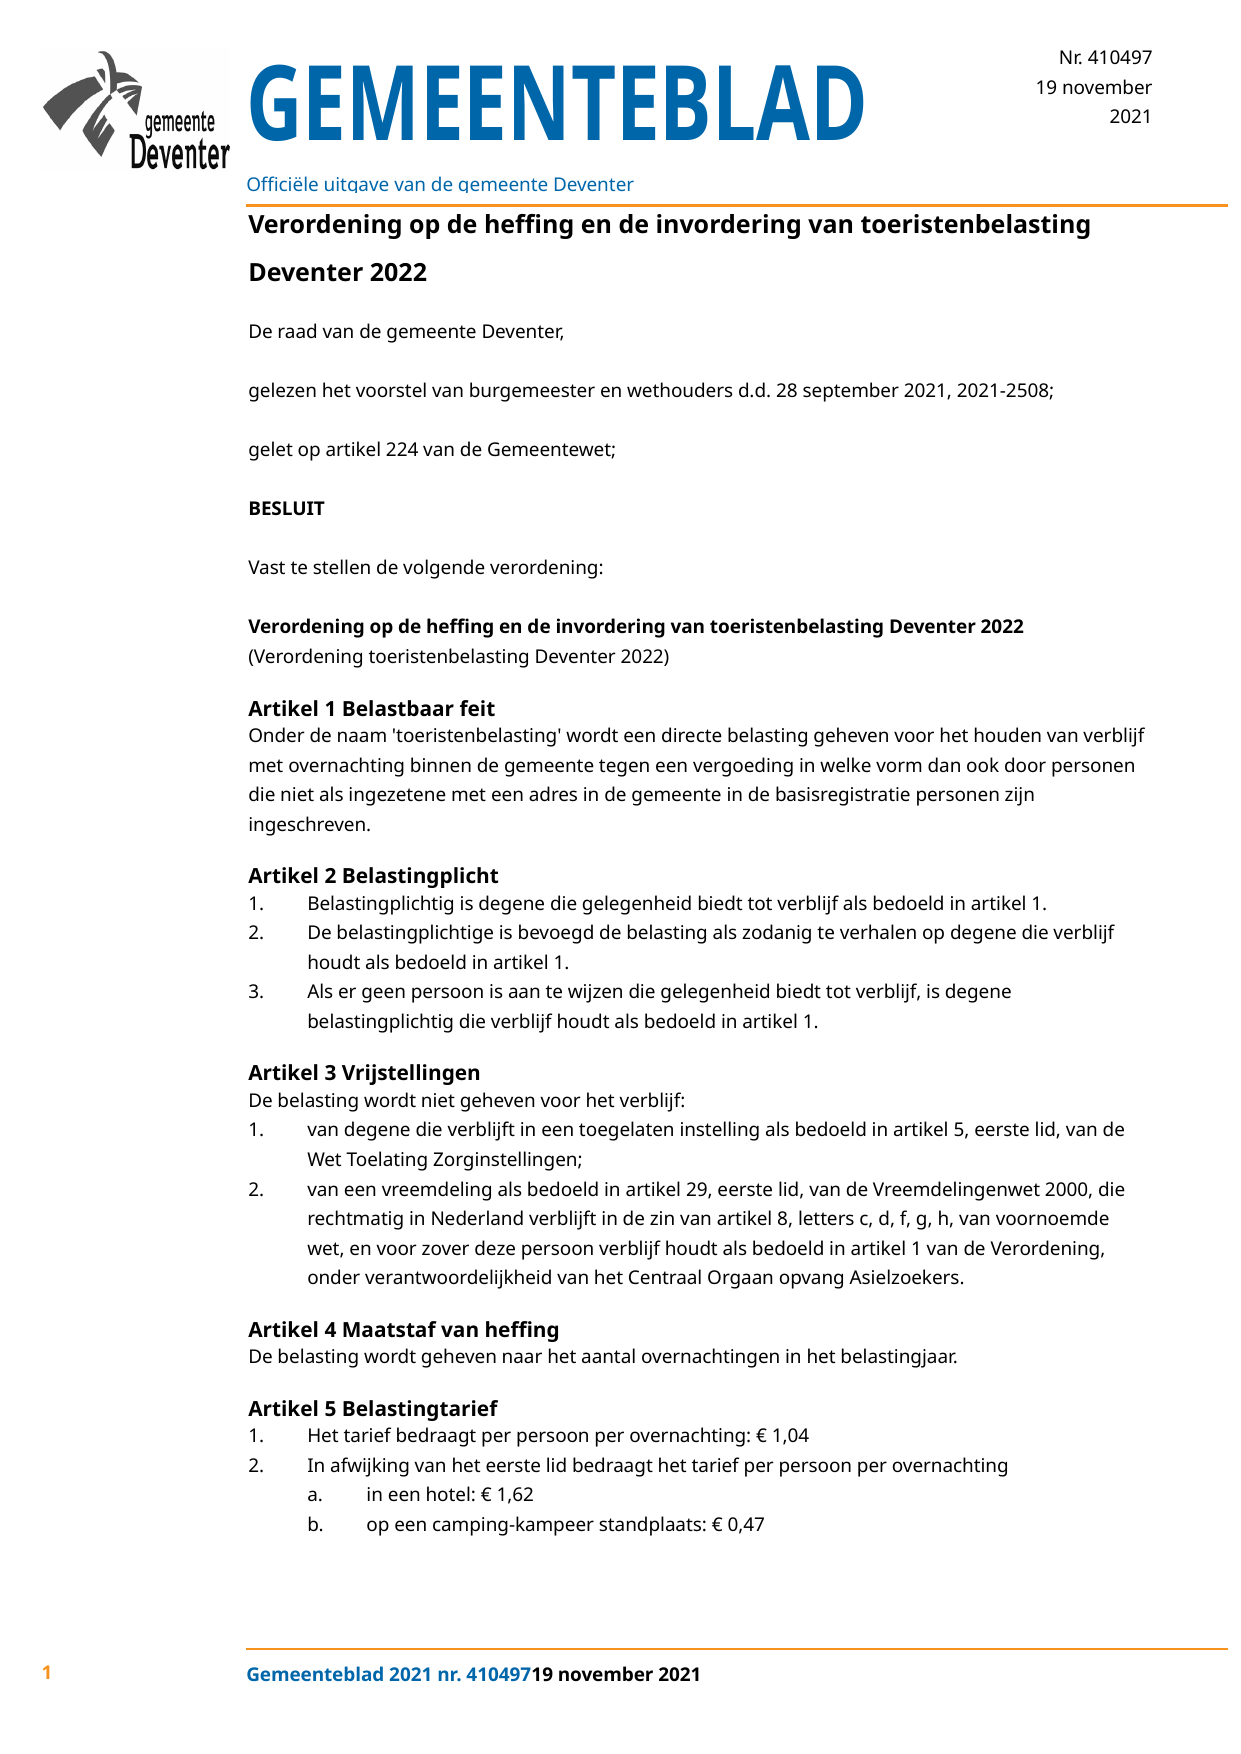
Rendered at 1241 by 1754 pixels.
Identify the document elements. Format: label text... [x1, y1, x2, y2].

list van degene die verblijft in een toegelaten instelling als bedoeld in artikel 5, eerste lid, van de Wet Toelating Zorginstellingen; [248, 1117, 1152, 1172]
text Artikel 4 Maatstaf van heffing [248, 1315, 1152, 1343]
list In afwijking van het eerste lid bedraagt het tarief per persoon per overnachting [248, 1452, 1152, 1477]
list op een camping-kampeer standplaats: € 0,47 [307, 1511, 1152, 1537]
text Verordening op de heffing en de invordering van toeristenbelasting Deventer 2022 [248, 207, 1152, 288]
picture [41, 47, 231, 172]
text Artikel 1 Belastbaar feit [248, 694, 1152, 722]
list De belastingplichtige is bevoegd de belasting als zodanig te verhalen op degene die verblijf houdt als bedoeld in artikel 1. [248, 919, 1152, 975]
text Artikel 3 Vrijstellingen [248, 1058, 1152, 1087]
text BESLUIT [248, 495, 1152, 521]
text Verordening op de heffing en de invordering van toeristenbelasting Deventer 2022 [248, 614, 1152, 639]
list in een hotel: € 1,62 [307, 1481, 1152, 1507]
text Artikel 5 Belastingtarief [248, 1394, 1152, 1422]
text De belasting wordt geheven naar het aantal overnachtingen in het belastingjaar. [248, 1343, 1152, 1369]
text Onder de naam 'toeristenbelasting' wordt een directe belasting geheven voor het houden van verblijf met overnachting binnen de gemeente tegen een vergoeding in welke vorm dan ook door personen die niet als ingezetene met een adres in de gemeente in de basisregistratie personen zijn ingeschreven. [248, 722, 1152, 837]
text De belasting wordt niet geheven voor het verblijf: [248, 1087, 1152, 1113]
text De raad van de gemeente Deventer, [248, 318, 1152, 344]
list Belastingplichtig is degene die gelegenheid biedt tot verblijf als bedoeld in artikel 1. [248, 890, 1152, 916]
text gelezen het voorstel van burgemeester en wethouders d.d. 28 september 2021, 2021-2508; [248, 377, 1152, 403]
list Als er geen persoon is aan te wijzen die gelegenheid biedt tot verblijf, is degene belastingplichtig die verblijf houdt als bedoeld in artikel 1. [248, 978, 1152, 1034]
text Artikel 2 Belastingplicht [248, 861, 1152, 890]
text Vast te stellen de volgende verordening: [248, 554, 1152, 580]
text (Verordening toeristenbelasting Deventer 2022) [248, 643, 1152, 669]
text gelet op artikel 224 van de Gemeentewet; [248, 436, 1152, 462]
list Het tarief bedraagt per persoon per overnachting: € 1,04 [248, 1422, 1152, 1448]
list van een vreemdeling als bedoeld in artikel 29, eerste lid, van de Vreemdelingenwet 2000, die rechtmatig in Nederland verblijft in de zin van artikel 8, letters c, d, f, g, h, van voornoemde wet, en voor zover deze persoon verblijf houdt als bedoeld in artikel 1 van de Verordening, onder verantwoordelijkheid van het Centraal Orgaan opvang Asielzoekers. [248, 1176, 1152, 1290]
